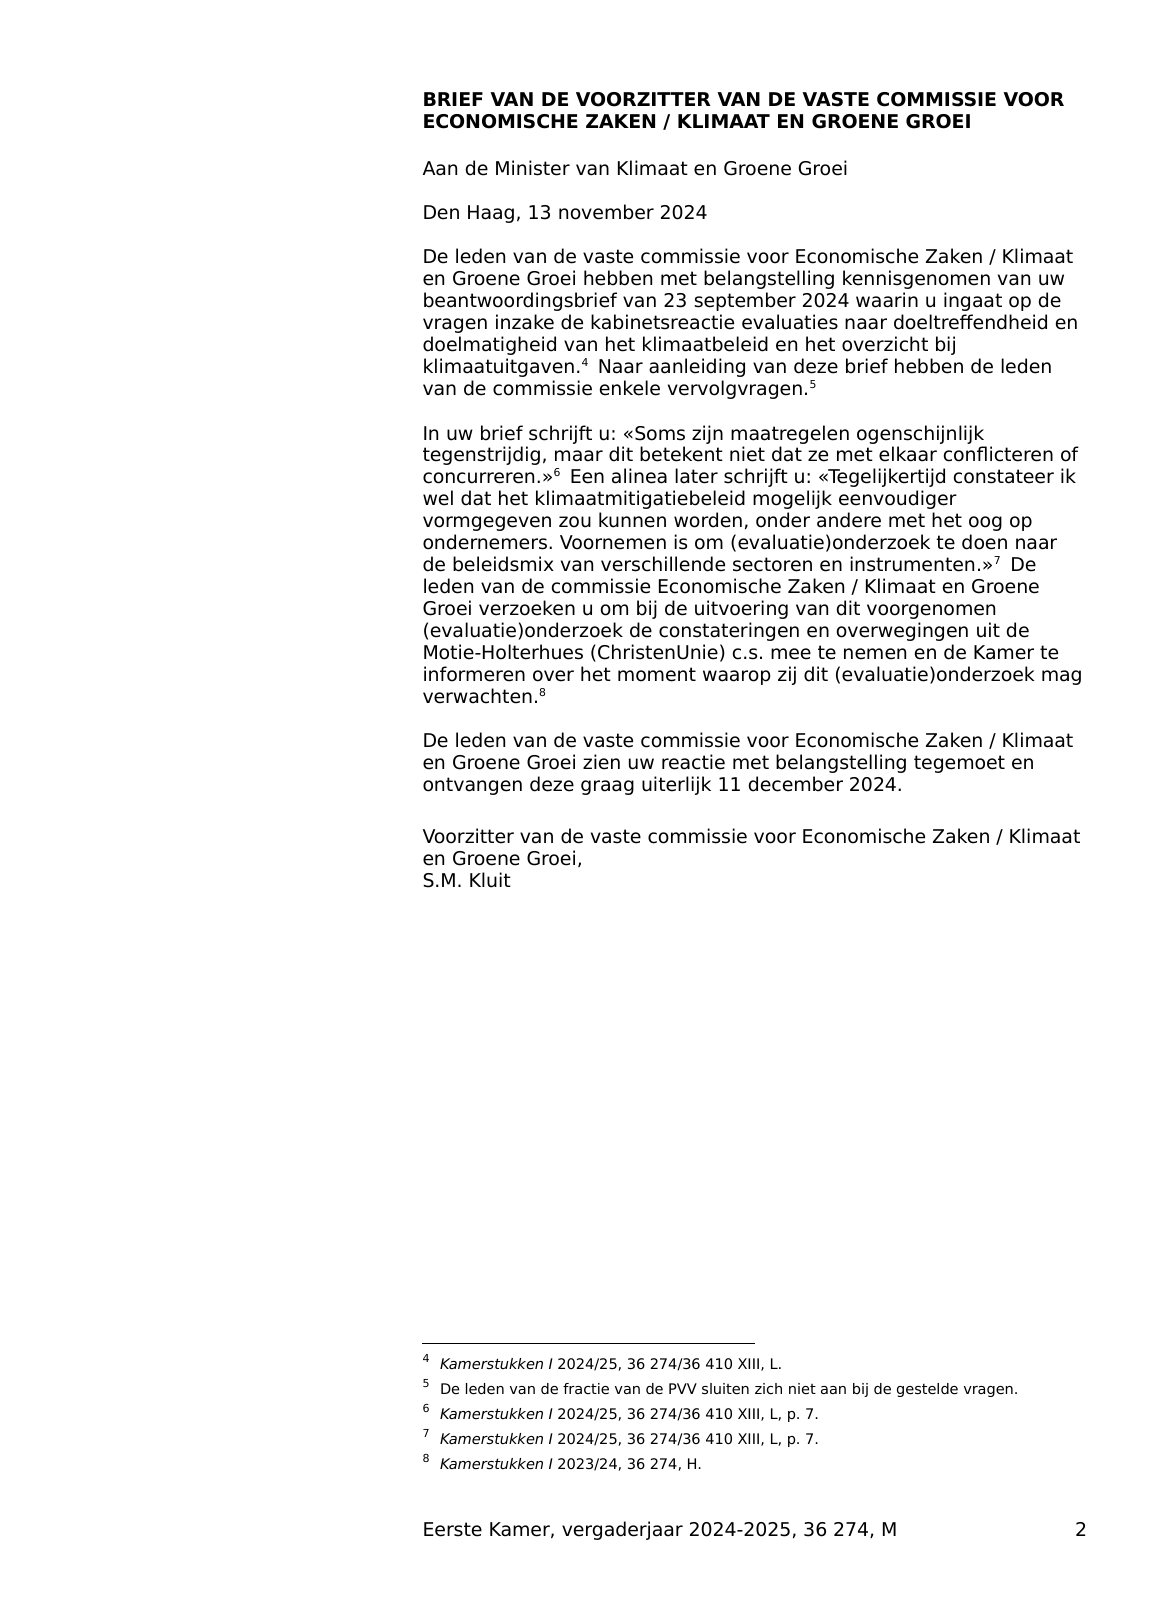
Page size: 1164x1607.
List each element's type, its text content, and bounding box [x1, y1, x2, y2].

subtitle BRIEF VAN DE VOORZITTER VAN DE VASTE COMMISSIE VOOR ECONOMISCHE ZAKEN / KLIMAAT EN GROENE GROEI [422, 89, 1087, 133]
text Den Haag, 13 november 2024 [422, 202, 1087, 224]
text De leden van de vaste commissie voor Economische Zaken / Klimaat en Groene Groei hebben met belangstelling kennisgenomen van uw beantwoordingsbrief van 23 september 2024 waarin u ingaat op de vragen inzake de kabinetsreactie evaluaties naar doeltreffendheid en doelmatigheid van het klimaatbeleid en het overzicht bij klimaatuitgaven. Naar aanleiding van deze brief hebben de leden van de commissie enkele vervolgvragen. [422, 246, 1087, 400]
text Aan de Minister van Klimaat en Groene Groei [422, 158, 1087, 180]
text De leden van de fractie van de PVV sluiten zich niet aan bij de gestelde vragen. [422, 1377, 1087, 1399]
text Voorzitter van de vaste commissie voor Economische Zaken / Klimaat en Groene Groei, S.M. Kluit [422, 826, 1087, 892]
text Kamerstukken I 2024/25, 36 274/36 410 XIII, L. [422, 1352, 1087, 1374]
text De leden van de vaste commissie voor Economische Zaken / Klimaat en Groene Groei zien uw reactie met belangstelling tegemoet en ontvangen deze graag uiterlijk 11 december 2024. [422, 730, 1087, 796]
text In uw brief schrijft u: «Soms zijn maatregelen ogenschijnlijk tegenstrijdig, maar dit betekent niet dat ze met elkaar conflicteren of concurreren.» Een alinea later schrijft u: «Tegelijkertijd constateer ik wel dat het klimaatmitigatiebeleid mogelijk eenvoudiger vormgegeven zou kunnen worden, onder andere met het oog op ondernemers. Voornemen is om (evaluatie)onderzoek te doen naar de beleidsmix van verschillende sectoren en instrumenten.» De leden van de commissie Economische Zaken / Klimaat en Groene Groei verzoeken u om bij de uitvoering van dit voorgenomen (evaluatie)onderzoek de constateringen en overwegingen uit de Motie-Holterhues (ChristenUnie) c.s. mee te nemen en de Kamer te informeren over het moment waarop zij dit (evaluatie)onderzoek mag verwachten. [422, 422, 1087, 708]
text Kamerstukken I 2023/24, 36 274, H. [422, 1452, 1087, 1474]
text Kamerstukken I 2024/25, 36 274/36 410 XIII, L, p. 7. [422, 1402, 1087, 1424]
text Kamerstukken I 2024/25, 36 274/36 410 XIII, L, p. 7. [422, 1427, 1087, 1449]
